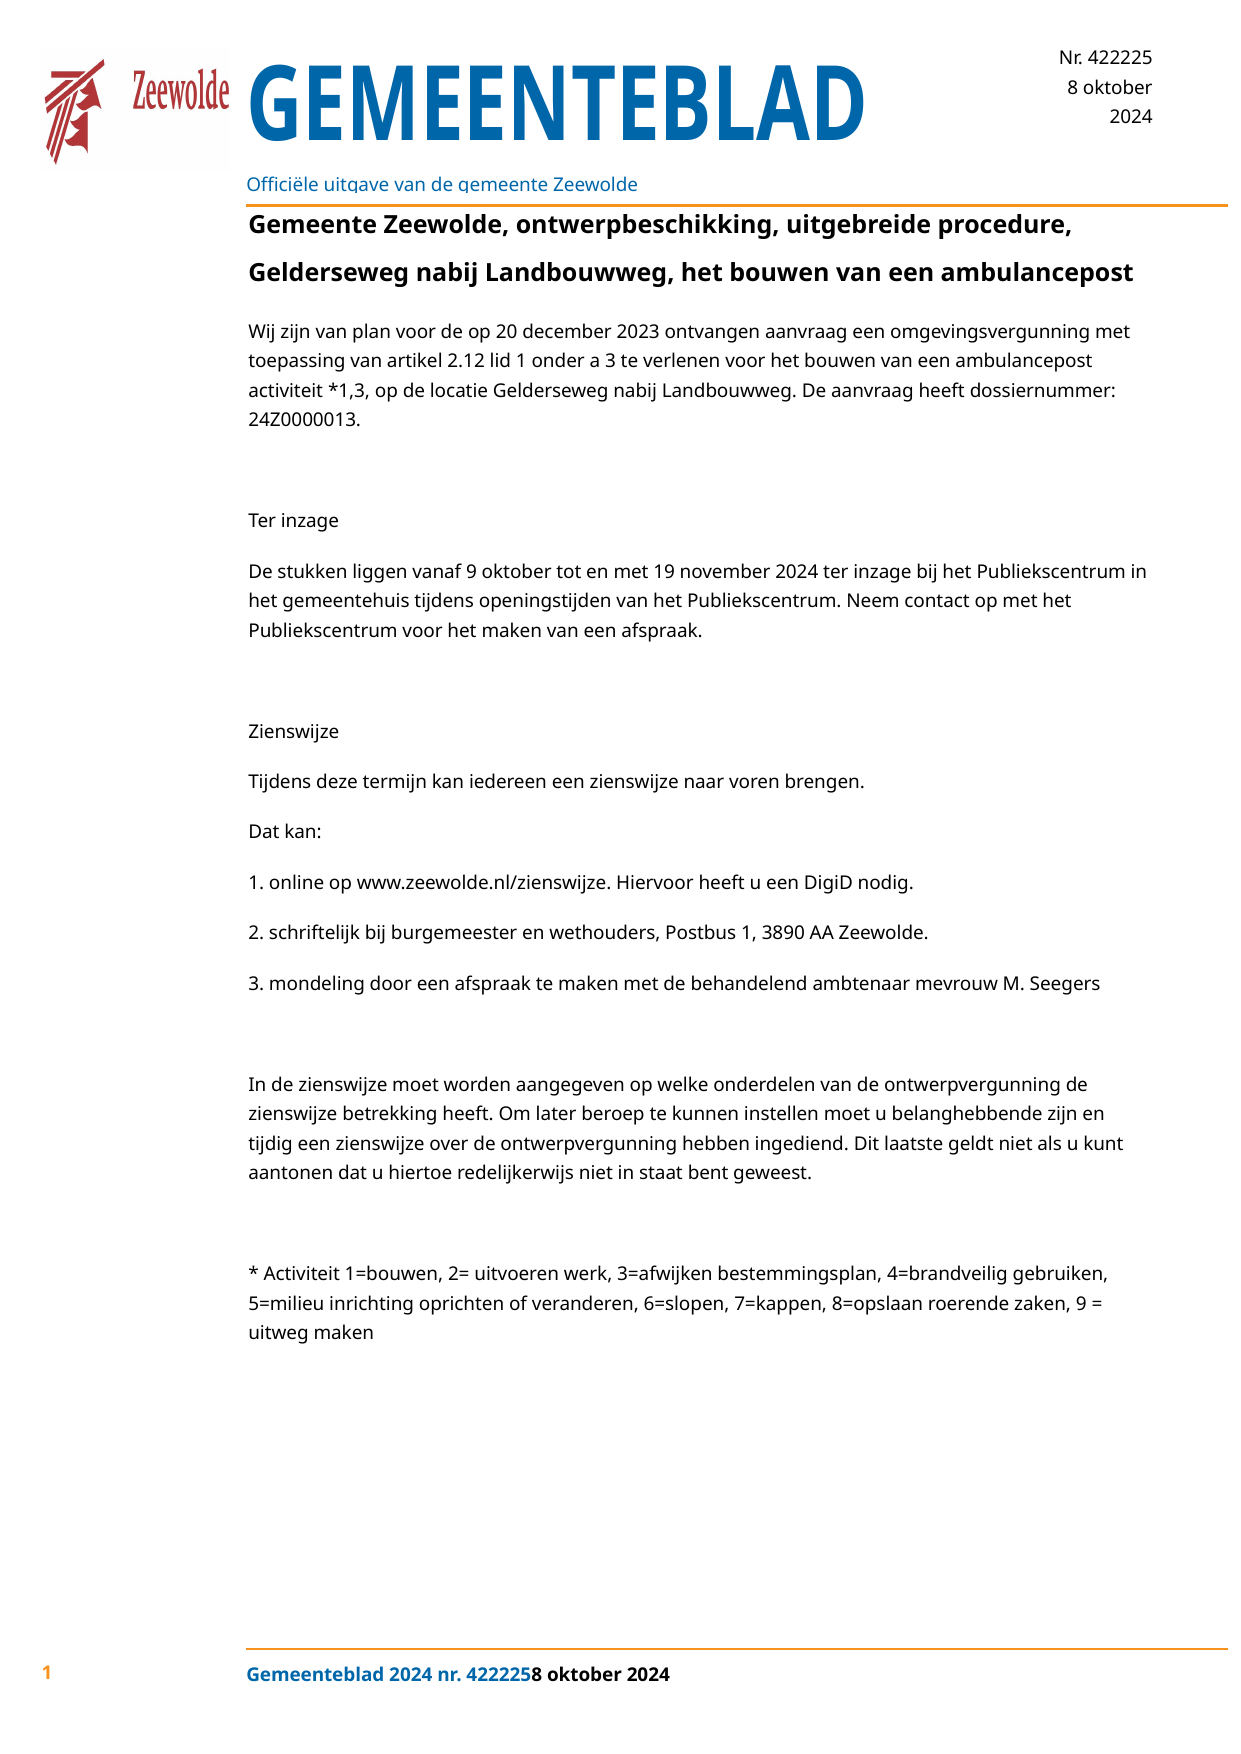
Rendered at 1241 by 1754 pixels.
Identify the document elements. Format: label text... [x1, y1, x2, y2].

text Gemeente Zeewolde, ontwerpbeschikking, uitgebreide procedure, Gelderseweg nabij Landbouwweg, het bouwen van een ambulancepost [248, 207, 1152, 288]
text Tijdens deze termijn kan iedereen een zienswijze naar voren brengen. [248, 768, 1152, 794]
text 3. mondeling door een afspraak te maken met de behandelend ambtenaar mevrouw M. Seegers [248, 970, 1152, 996]
text * Activiteit 1=bouwen, 2= uitvoeren werk, 3=afwijken bestemmingsplan, 4=brandveilig gebruiken, 5=milieu inrichting oprichten of veranderen, 6=slopen, 7=kappen, 8=opslaan roerende zaken, 9 = uitweg maken [248, 1260, 1152, 1345]
text Ter inzage [248, 507, 1152, 533]
text De stukken liggen vanaf 9 oktober tot en met 19 november 2024 ter inzage bij het Publiekscentrum in het gemeentehuis tijdens openingstijden van het Publiekscentrum. Neem contact op met het Publiekscentrum voor het maken van een afspraak. [248, 558, 1152, 643]
picture [41, 47, 231, 172]
text In de zienswijze moet worden aangegeven op welke onderdelen van de ontwerpvergunning de zienswijze betrekking heeft. Om later beroep te kunnen instellen moet u belanghebbende zijn en tijdig een zienswijze over de ontwerpvergunning hebben ingediend. Dit laatste geldt niet als u kunt aantonen dat u hiertoe redelijkerwijs niet in staat bent geweest. [248, 1071, 1152, 1185]
text Zienswijze [248, 718, 1152, 744]
text 1. online op www.zeewolde.nl/zienswijze. Hiervoor heeft u een DigiD nodig. [248, 869, 1152, 895]
text Wij zijn van plan voor de op 20 december 2023 ontvangen aanvraag een omgevingsvergunning met toepassing van artikel 2.12 lid 1 onder a 3 te verlenen voor het bouwen van een ambulancepost activiteit *1,3, op de locatie Gelderseweg nabij Landbouwweg. De aanvraag heeft dossiernummer: 24Z0000013. [248, 318, 1152, 432]
text Dat kan: [248, 819, 1152, 844]
text 2. schriftelijk bij burgemeester en wethouders, Postbus 1, 3890 AA Zeewolde. [248, 919, 1152, 945]
